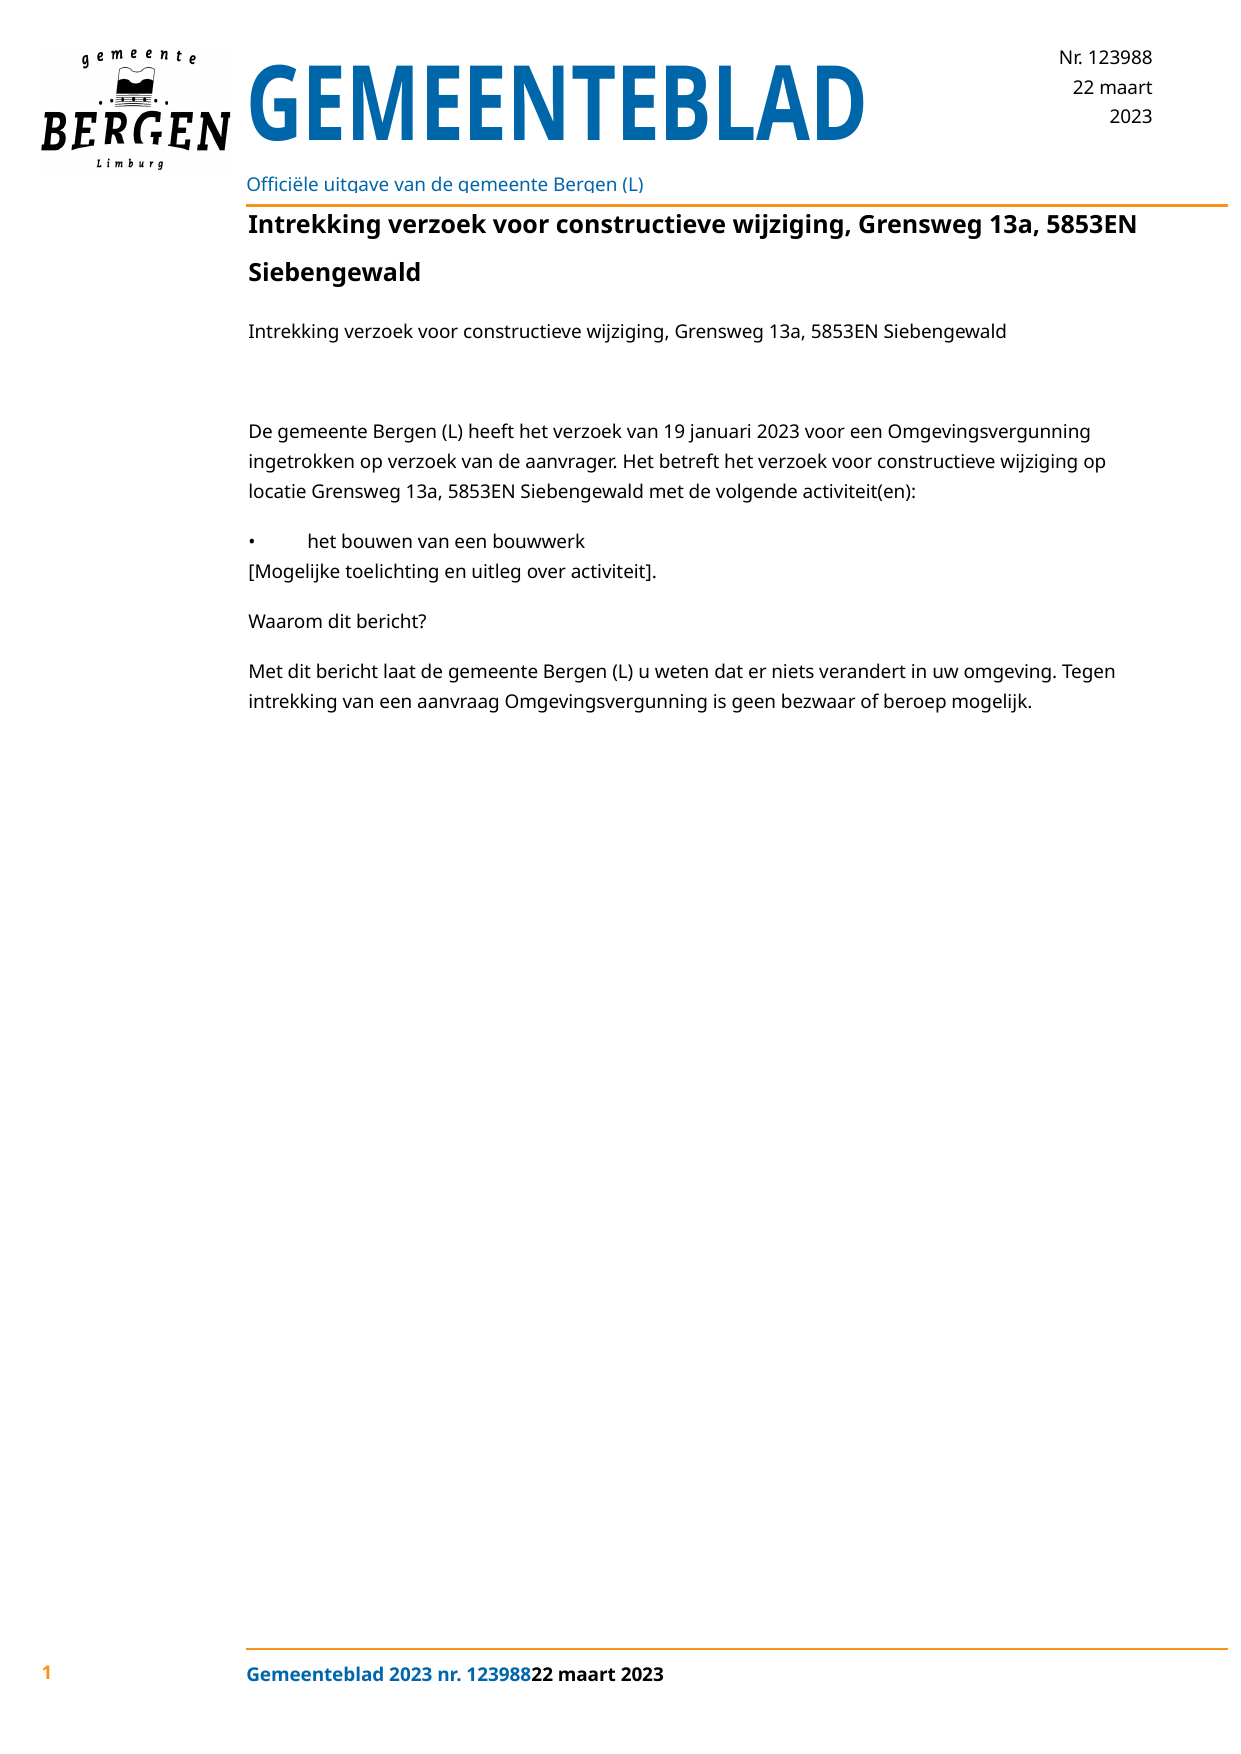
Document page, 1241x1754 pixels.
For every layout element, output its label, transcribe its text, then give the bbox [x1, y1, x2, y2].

text Met dit bericht laat de gemeente Bergen (L) u weten dat er niets verandert in uw omgeving. Tegen intrekking van een aanvraag Omgevingsvergunning is geen bezwaar of beroep mogelijk. [248, 659, 1152, 714]
text De gemeente Bergen (L) heeft het verzoek van 19 januari 2023 voor een Omgevingsvergunning ingetrokken op verzoek van de aanvrager. Het betreft het verzoek voor constructieve wijziging op locatie Grensweg 13a, 5853EN Siebengewald met de volgende activiteit(en): [248, 419, 1152, 504]
picture [41, 47, 231, 172]
text Waarom dit bericht? [248, 608, 1152, 634]
text [Mogelijke toelichting en uitleg over activiteit]. [248, 558, 1152, 584]
text Intrekking verzoek voor constructieve wijziging, Grensweg 13a, 5853EN Siebengewald [248, 207, 1152, 288]
text Intrekking verzoek voor constructieve wijziging, Grensweg 13a, 5853EN Siebengewald [248, 318, 1152, 344]
list het bouwen van een bouwwerk [248, 528, 1152, 554]
